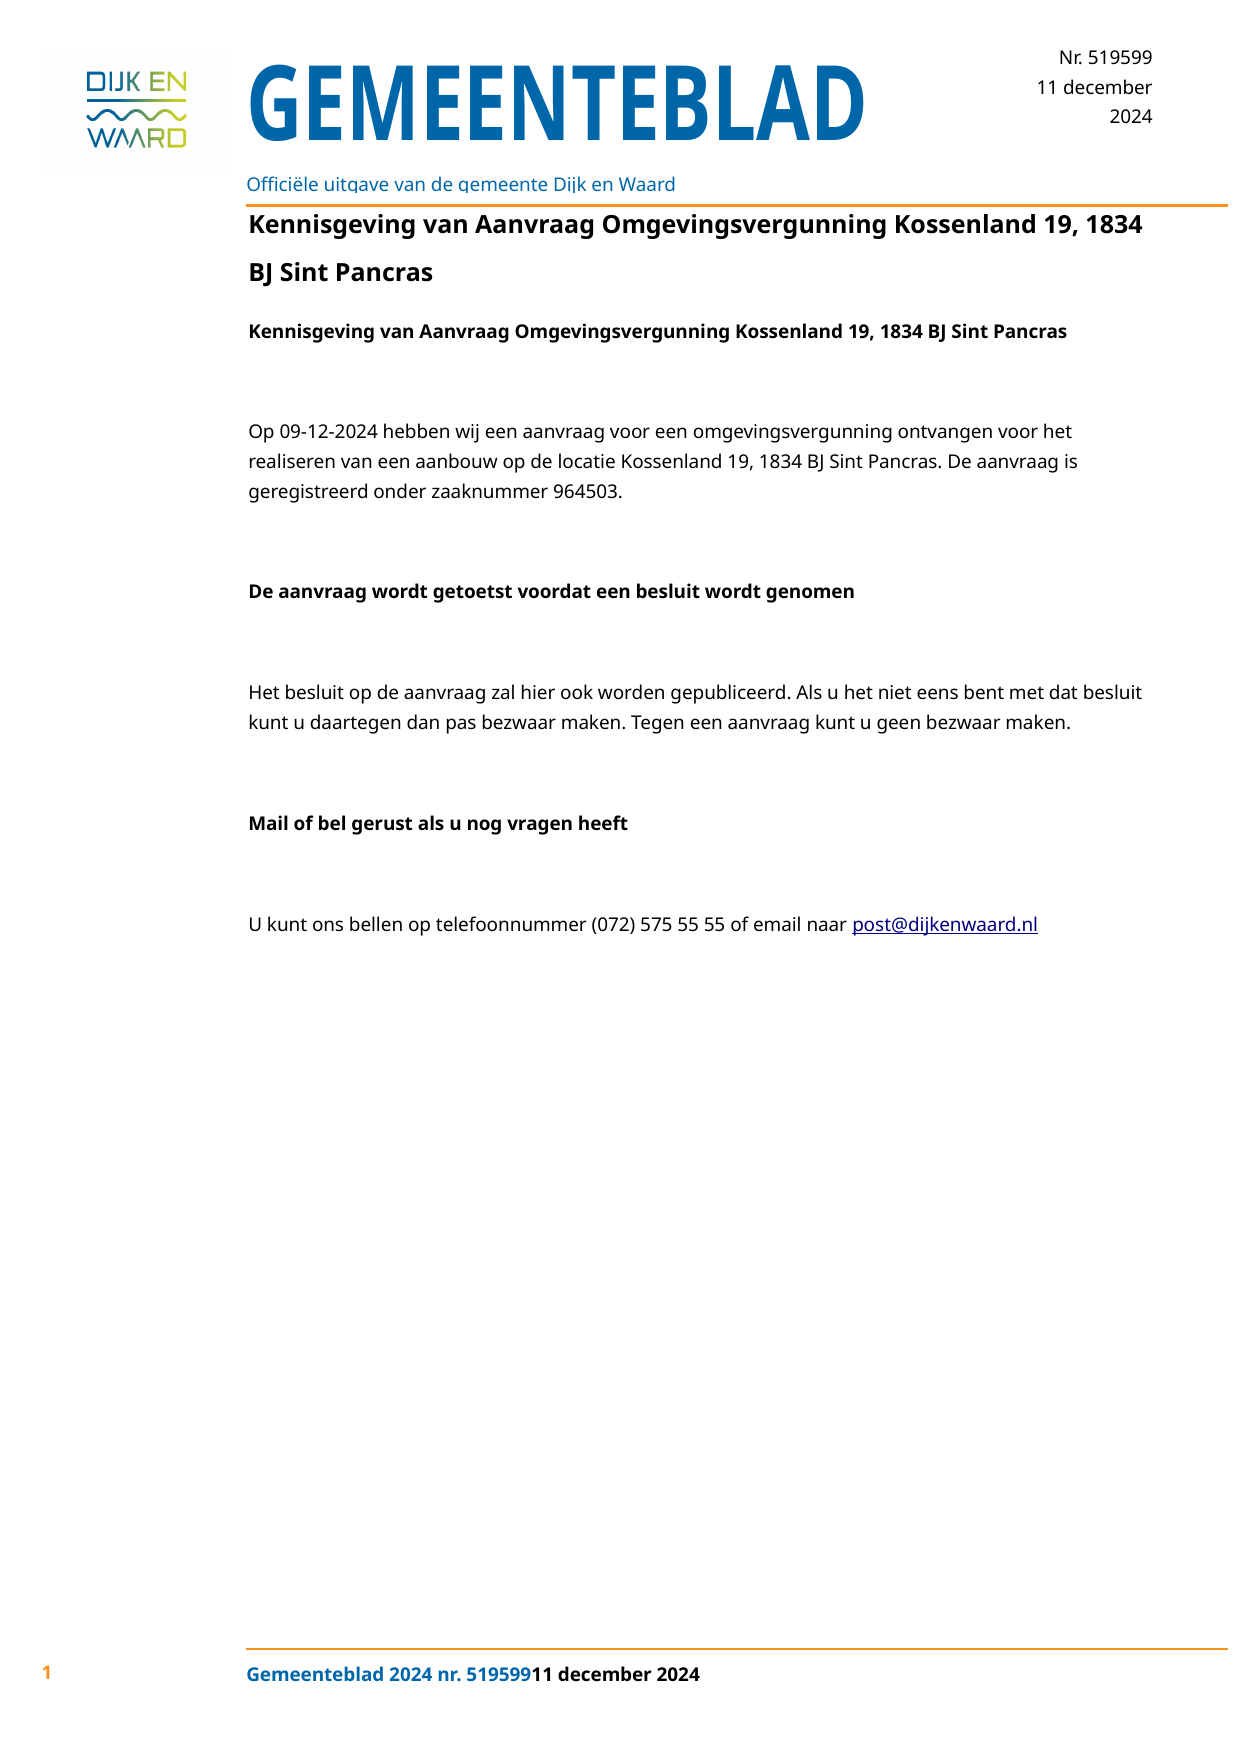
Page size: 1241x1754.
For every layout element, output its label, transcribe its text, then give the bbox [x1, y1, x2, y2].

text Op 09-12-2024 hebben wij een aanvraag voor een omgevingsvergunning ontvangen voor het realiseren van een aanbouw op de locatie Kossenland 19, 1834 BJ Sint Pancras. De aanvraag is geregistreerd onder zaaknummer 964503. [248, 419, 1152, 504]
text U kunt ons bellen op telefoonnummer (072) 575 55 55 of email naar post@dijkenwaard.nl [248, 911, 1152, 937]
picture [41, 47, 231, 172]
text Mail of bel gerust als u nog vragen heeft [248, 810, 1152, 836]
text Kennisgeving van Aanvraag Omgevingsvergunning Kossenland 19, 1834 BJ Sint Pancras [248, 207, 1152, 288]
text Het besluit op de aanvraag zal hier ook worden gepubliceerd. Als u het niet eens bent met dat besluit kunt u daartegen dan pas bezwaar maken. Tegen een aanvraag kunt u geen bezwaar maken. [248, 679, 1152, 735]
text Kennisgeving van Aanvraag Omgevingsvergunning Kossenland 19, 1834 BJ Sint Pancras [248, 318, 1152, 344]
text De aanvraag wordt getoetst voordat een besluit wordt genomen [248, 579, 1152, 604]
